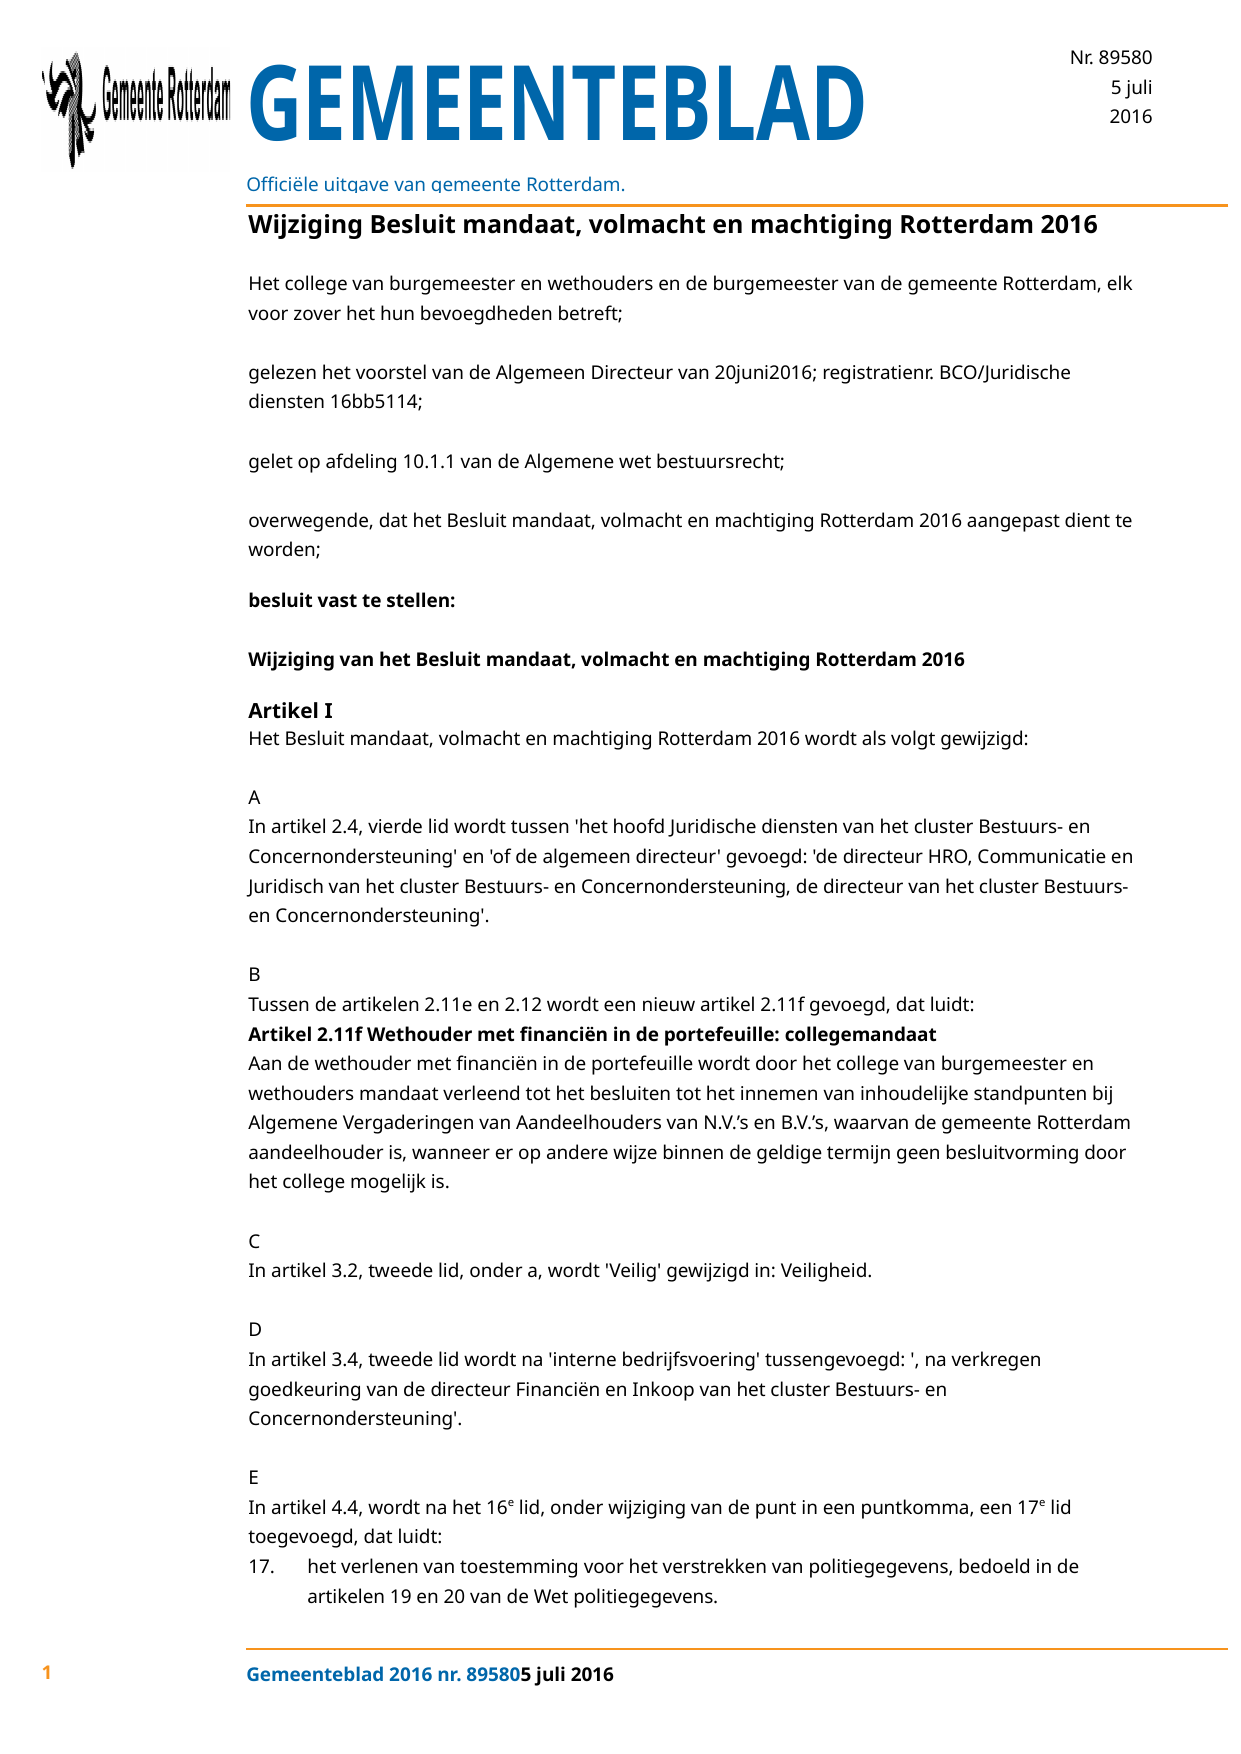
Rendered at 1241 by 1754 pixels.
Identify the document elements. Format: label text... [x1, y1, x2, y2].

text Wijziging Besluit mandaat, volmacht en machtiging Rotterdam 2016 [248, 207, 1152, 241]
text Wijziging van het Besluit mandaat, volmacht en machtiging Rotterdam 2016 [248, 646, 1152, 672]
text In artikel 3.2, tweede lid, onder a, wordt 'Veilig' gewijzigd in: Veiligheid. [248, 1257, 1152, 1283]
text Het Besluit mandaat, volmacht en machtiging Rotterdam 2016 wordt als volgt gewijzigd: [248, 725, 1152, 751]
text overwegende, dat het Besluit mandaat, volmacht en machtiging Rotterdam 2016 aangepast dient te worden; [248, 507, 1152, 562]
text Aan de wethouder met financiën in de portefeuille wordt door het college van burgemeester en wethouders mandaat verleend tot het besluiten tot het innemen van inhoudelijke standpunten bij Algemene Vergaderingen van Aandeelhouders van N.V.’s en B.V.’s, waarvan de gemeente Rotterdam aandeelhouder is, wanneer er op andere wijze binnen de geldige termijn geen besluitvorming door het college mogelijk is. [248, 1050, 1152, 1194]
picture [41, 47, 231, 172]
text Artikel I [248, 696, 1152, 725]
text Het college van burgemeester en wethouders en de burgemeester van de gemeente Rotterdam, elk voor zover het hun bevoegdheden betreft; [248, 270, 1152, 326]
text In artikel 2.4, vierde lid wordt tussen 'het hoofd Juridische diensten van het cluster Bestuurs- en Concernondersteuning' en 'of de algemeen directeur' gevoegd: 'de directeur HRO, Communicatie en Juridisch van het cluster Bestuurs- en Concernondersteuning, de directeur van het cluster Bestuurs- en Concernondersteuning'. [248, 814, 1152, 928]
text In artikel 4.4, wordt na het 16e lid, onder wijziging van de punt in een puntkomma, een 17e lid toegevoegd, dat luidt: [248, 1494, 1152, 1549]
text E [248, 1464, 1152, 1490]
text gelet op afdeling 10.1.1 van de Algemene wet bestuursrecht; [248, 448, 1152, 473]
text besluit vast te stellen: [248, 587, 1152, 613]
text Artikel 2.11f Wethouder met financiën in de portefeuille: collegemandaat [248, 1021, 1152, 1046]
list het verlenen van toestemming voor het verstrekken van politiegegevens, bedoeld in de artikelen 19 en 20 van de Wet politiegegevens. [248, 1553, 1152, 1608]
text Tussen de artikelen 2.11e en 2.12 wordt een nieuw artikel 2.11f gevoegd, dat luidt: [248, 991, 1152, 1017]
text C [248, 1228, 1152, 1253]
text A [248, 784, 1152, 810]
text B [248, 962, 1152, 987]
text D [248, 1317, 1152, 1342]
text In artikel 3.4, tweede lid wordt na 'interne bedrijfsvoering' tussengevoegd: ', na verkregen goedkeuring van de directeur Financiën en Inkoop van het cluster Bestuurs- en Concernondersteuning'. [248, 1346, 1152, 1431]
text gelezen het voorstel van de Algemeen Directeur van 20juni2016; registratienr. BCO/Juridische diensten 16bb5114; [248, 359, 1152, 414]
